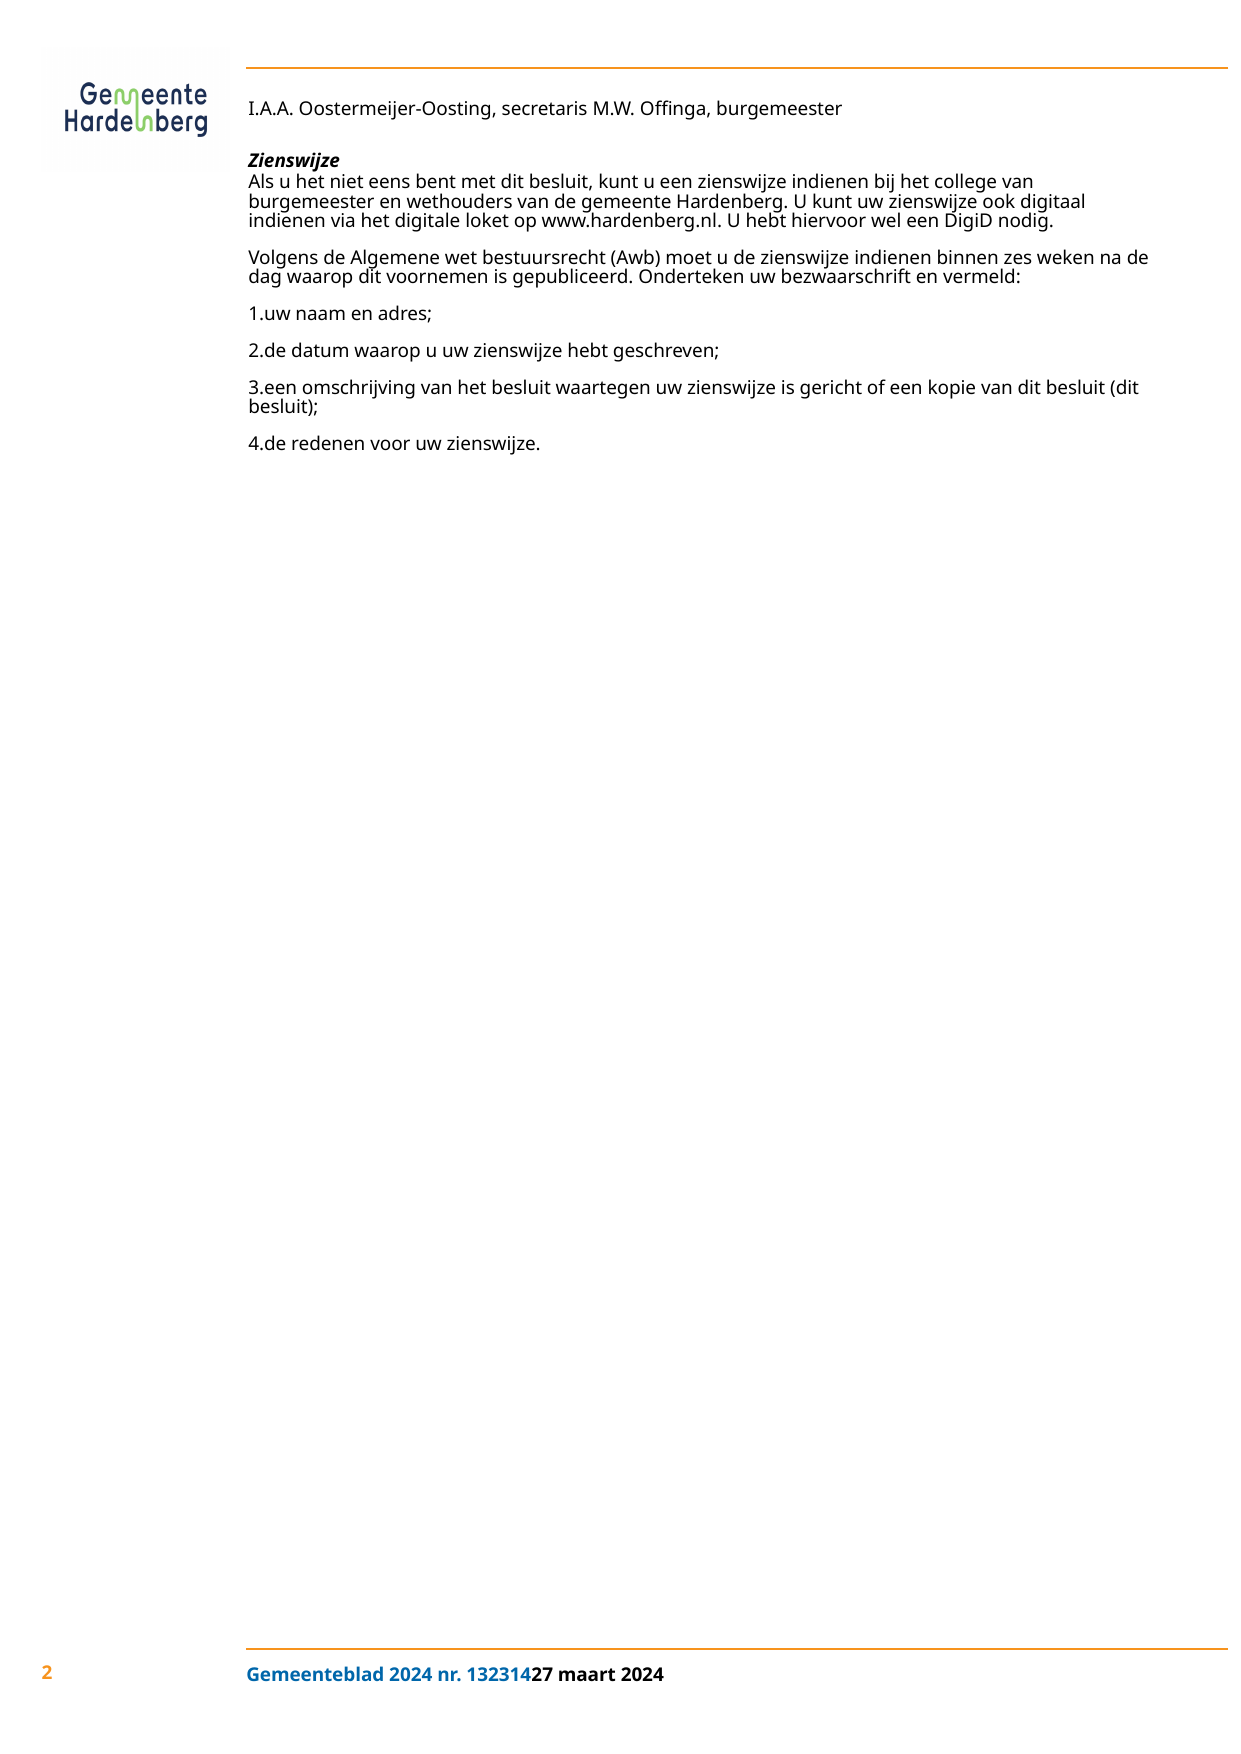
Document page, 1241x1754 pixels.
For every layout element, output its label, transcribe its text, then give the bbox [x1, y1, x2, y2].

text 1.uw naam en adres; [248, 305, 1152, 324]
text Als u het niet eens bent met dit besluit, kunt u een zienswijze indienen bij het college van burgemeester en wethouders van de gemeente Hardenberg. U kunt uw zienswijze ook digitaal indienen via het digitale loket op www.hardenberg.nl. U hebt hiervoor wel een DigiD nodig. [248, 173, 1152, 231]
picture [41, 47, 231, 172]
text Zienswijze [248, 148, 1152, 173]
text 2.de datum waarop u uw zienswijze hebt geschreven; [248, 342, 1152, 361]
text Volgens de Algemene wet bestuursrecht (Awb) moet u de zienswijze indienen binnen zes weken na de dag waarop dit voornemen is gepubliceerd. Onderteken uw bezwaarschrift en vermeld: [248, 249, 1152, 287]
text I.A.A. Oostermeijer-Oosting, secretaris M.W. Offinga, burgemeester [248, 95, 1152, 121]
text 3.een omschrijving van het besluit waartegen uw zienswijze is gericht of een kopie van dit besluit (dit besluit); [248, 379, 1152, 418]
text 4.de redenen voor uw zienswijze. [248, 435, 1152, 455]
